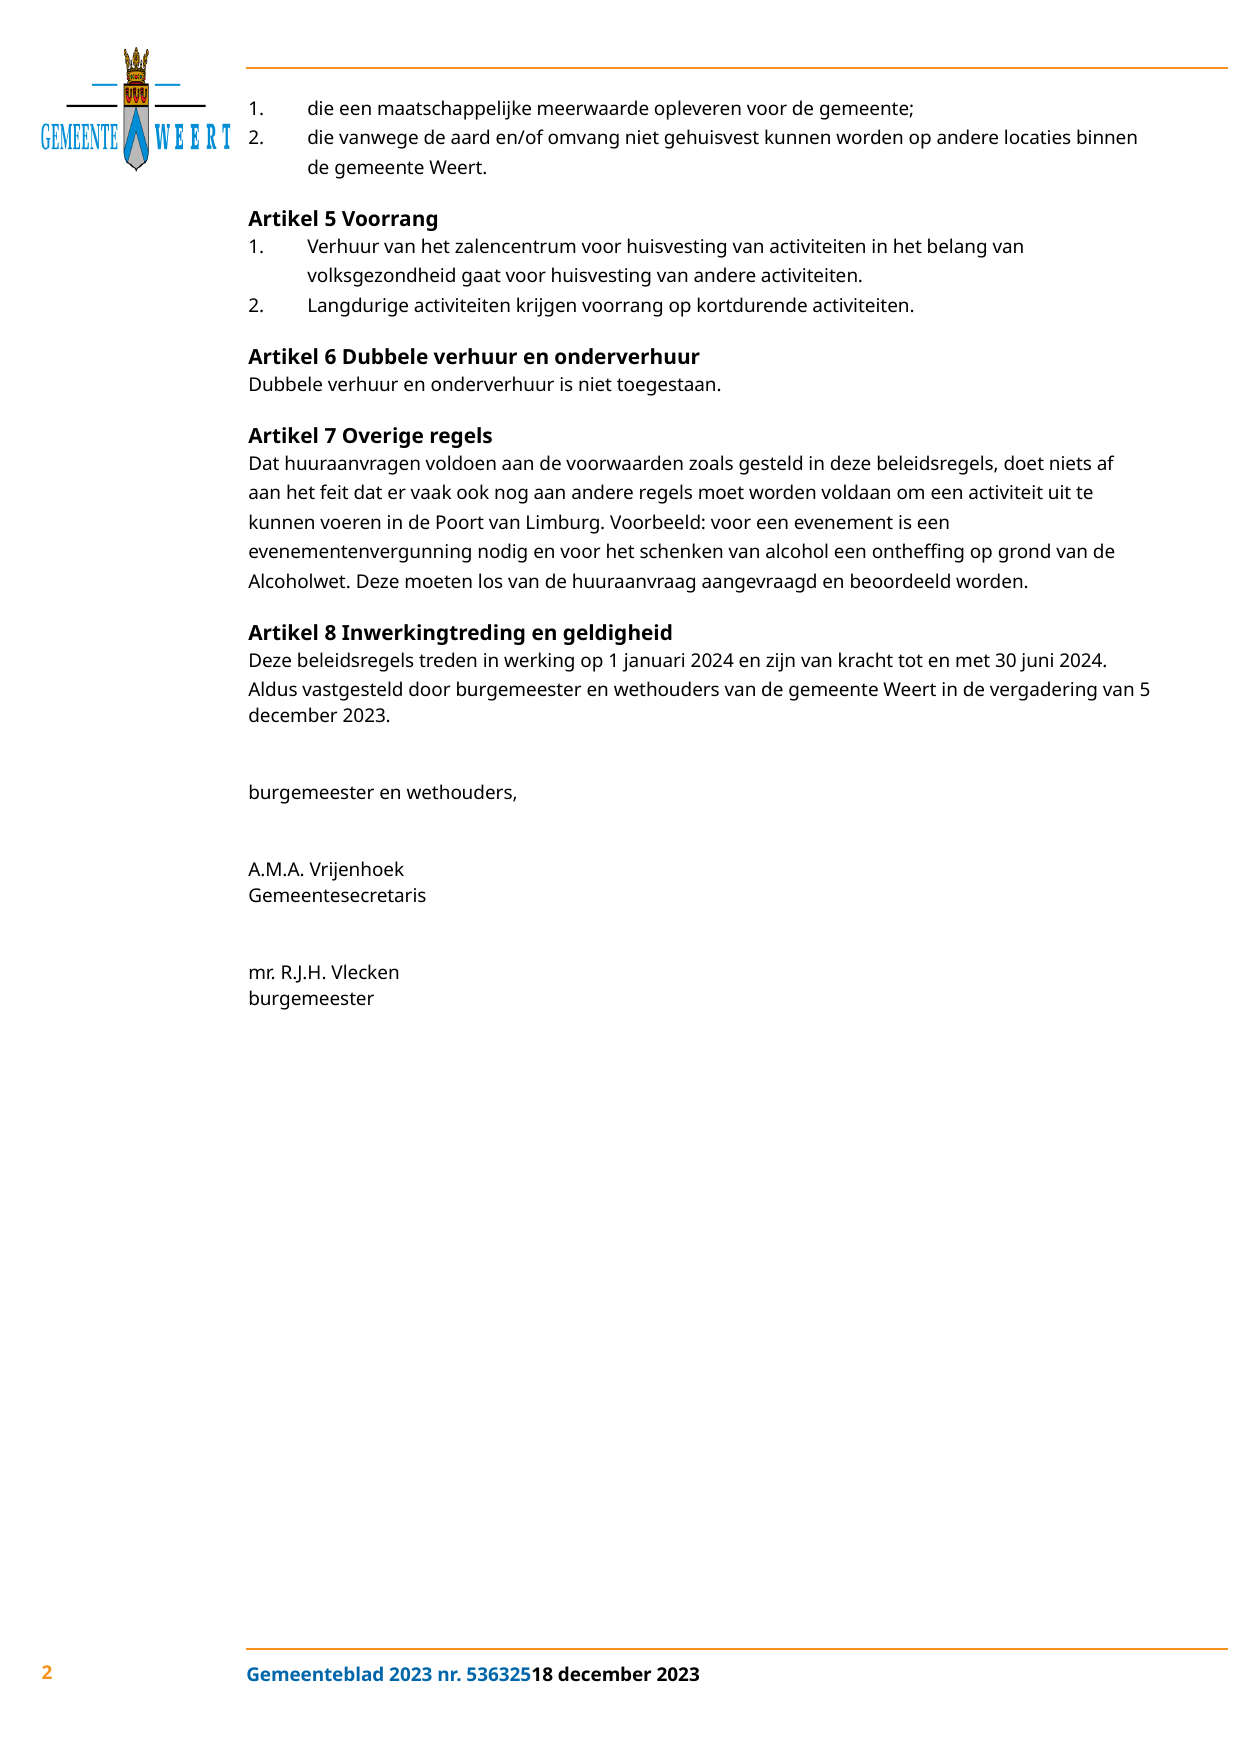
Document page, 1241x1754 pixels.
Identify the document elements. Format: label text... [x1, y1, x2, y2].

text Dat huuraanvragen voldoen aan de voorwaarden zoals gesteld in deze beleidsregels, doet niets af aan het feit dat er vaak ook nog aan andere regels moet worden voldaan om een activiteit uit te kunnen voeren in de Poort van Limburg. Voorbeeld: voor een evenement is een evenementenvergunning nodig en voor het schenken van alcohol een ontheffing op grond van de Alcoholwet. Deze moeten los van de huuraanvraag aangevraagd en beoordeeld worden. [248, 450, 1152, 594]
text A.M.A. Vrijenhoek [248, 857, 1152, 882]
list die een maatschappelijke meerwaarde opleveren voor de gemeente; [248, 95, 1152, 121]
picture [41, 47, 231, 172]
list die vanwege de aard en/of omvang niet gehuisvest kunnen worden op andere locaties binnen de gemeente Weert. [248, 124, 1152, 180]
text Dubbele verhuur en onderverhuur is niet toegestaan. [248, 371, 1152, 397]
text Gemeentesecretaris [248, 882, 1152, 908]
text Deze beleidsregels treden in werking op 1 januari 2024 en zijn van kracht tot en met 30 juni 2024. [248, 647, 1152, 673]
text Artikel 5 Voorrang [248, 204, 1152, 233]
list Langdurige activiteiten krijgen voorrang op kortdurende activiteiten. [248, 292, 1152, 318]
text burgemeester [248, 985, 1152, 1011]
text Aldus vastgesteld door burgemeester en wethouders van de gemeente Weert in de vergadering van 5 december 2023. [248, 676, 1152, 728]
text Artikel 7 Overige regels [248, 421, 1152, 450]
list Verhuur van het zalencentrum voor huisvesting van activiteiten in het belang van volksgezondheid gaat voor huisvesting van andere activiteiten. [248, 233, 1152, 288]
text mr. R.J.H. Vlecken [248, 959, 1152, 985]
text burgemeester en wethouders, [248, 779, 1152, 805]
text Artikel 6 Dubbele verhuur en onderverhuur [248, 342, 1152, 371]
text Artikel 8 Inwerkingtreding en geldigheid [248, 618, 1152, 647]
